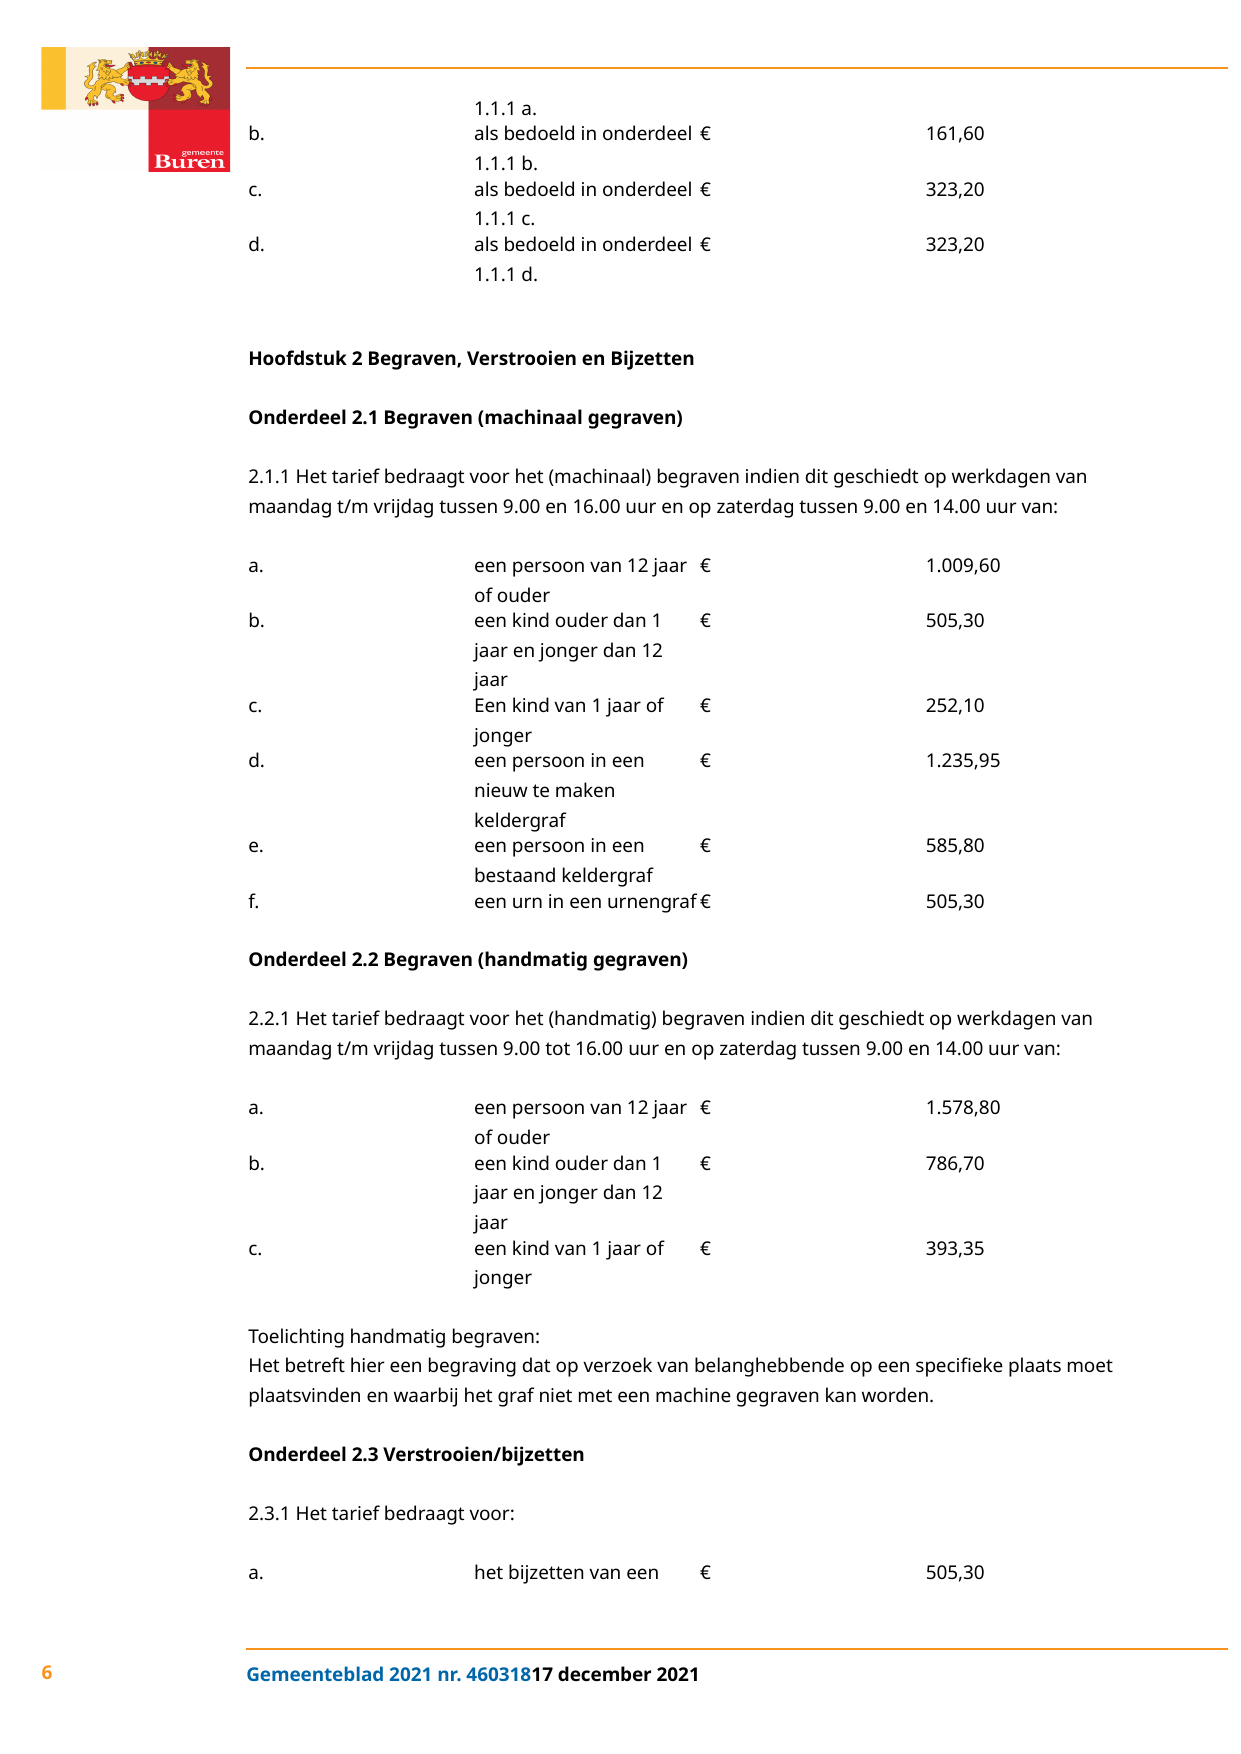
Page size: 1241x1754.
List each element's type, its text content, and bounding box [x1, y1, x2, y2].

table_cell 786,70 [926, 1150, 1152, 1235]
table_cell [474, 286, 700, 312]
table_cell [248, 286, 474, 312]
table_header 1.009,60 [926, 552, 1152, 607]
table_header 1.578,80 [926, 1095, 1152, 1150]
table_cell als bedoeld in onderdeel 1.1.1 d. [474, 231, 700, 286]
table_cell 252,10 [926, 693, 1152, 748]
table_cell d. [248, 748, 474, 833]
table_header een persoon van 12 jaar of ouder [474, 552, 700, 607]
table_header [926, 95, 1152, 121]
table_cell 505,30 [926, 608, 1152, 692]
table_cell € [700, 231, 926, 286]
table_cell c. [248, 176, 474, 231]
text Hoofdstuk 2 Begraven, Verstrooien en Bijzetten [248, 345, 1152, 371]
table_header € [700, 1095, 926, 1150]
text 2.1.1 Het tarief bedraagt voor het (machinaal) begraven indien dit geschiedt op werkdagen van maandag t/m vrijdag tussen 9.00 en 16.00 uur en op zaterdag tussen 9.00 en 14.00 uur van: [248, 463, 1152, 519]
table_header een persoon van 12 jaar of ouder [474, 1095, 700, 1150]
table_header € [700, 552, 926, 607]
table_cell 161,60 [926, 121, 1152, 176]
table_cell 1.235,95 [926, 748, 1152, 833]
text Toelichting handmatig begraven: [248, 1323, 1152, 1348]
picture [41, 47, 231, 172]
table_cell een urn in een urnengraf [474, 888, 700, 914]
table_header het bijzetten van een [474, 1560, 700, 1585]
table_cell als bedoeld in onderdeel 1.1.1 c. [474, 176, 700, 231]
table_cell b. [248, 121, 474, 176]
table_header [700, 95, 926, 121]
text Onderdeel 2.1 Begraven (machinaal gegraven) [248, 404, 1152, 430]
text Onderdeel 2.3 Verstrooien/bijzetten [248, 1441, 1152, 1467]
table_cell e. [248, 833, 474, 888]
table_cell 323,20 [926, 176, 1152, 231]
table_cell d. [248, 231, 474, 286]
table_cell een persoon in een bestaand keldergraf [474, 833, 700, 888]
table_cell 323,20 [926, 231, 1152, 286]
text Het betreft hier een begraving dat op verzoek van belanghebbende op een specifieke plaats moet plaatsvinden en waarbij het graf niet met een machine gegraven kan worden. [248, 1352, 1152, 1408]
table_cell b. [248, 1150, 474, 1235]
table_cell € [700, 608, 926, 692]
table_cell c. [248, 1235, 474, 1290]
text Onderdeel 2.2 Begraven (handmatig gegraven) [248, 946, 1152, 972]
table_cell b. [248, 608, 474, 692]
table_cell [700, 286, 926, 312]
table_header a. [248, 1095, 474, 1150]
text 2.3.1 Het tarief bedraagt voor: [248, 1500, 1152, 1526]
table_cell c. [248, 693, 474, 748]
table_cell een kind van 1 jaar of jonger [474, 1235, 700, 1290]
table_cell een kind ouder dan 1 jaar en jonger dan 12 jaar [474, 608, 700, 692]
table_cell € [700, 748, 926, 833]
table_header a. [248, 1560, 474, 1585]
table_cell een kind ouder dan 1 jaar en jonger dan 12 jaar [474, 1150, 700, 1235]
table_cell € [700, 693, 926, 748]
table_header [248, 95, 474, 121]
table_cell 585,80 [926, 833, 1152, 888]
table_cell € [700, 176, 926, 231]
table_cell [926, 286, 1152, 312]
table_header 505,30 [926, 1560, 1152, 1585]
table_cell € [700, 888, 926, 914]
table_cell € [700, 1235, 926, 1290]
table_header 1.1.1 a. [474, 95, 700, 121]
table_cell 505,30 [926, 888, 1152, 914]
table_header a. [248, 552, 474, 607]
table_cell € [700, 833, 926, 888]
table_cell € [700, 121, 926, 176]
table_cell een persoon in een nieuw te maken keldergraf [474, 748, 700, 833]
table_cell als bedoeld in onderdeel 1.1.1 b. [474, 121, 700, 176]
table_cell € [700, 1150, 926, 1235]
table_cell Een kind van 1 jaar of jonger [474, 693, 700, 748]
table_header € [700, 1560, 926, 1585]
table_cell 393,35 [926, 1235, 1152, 1290]
text 2.2.1 Het tarief bedraagt voor het (handmatig) begraven indien dit geschiedt op werkdagen van maandag t/m vrijdag tussen 9.00 tot 16.00 uur en op zaterdag tussen 9.00 en 14.00 uur van: [248, 1006, 1152, 1061]
table_cell f. [248, 888, 474, 914]
